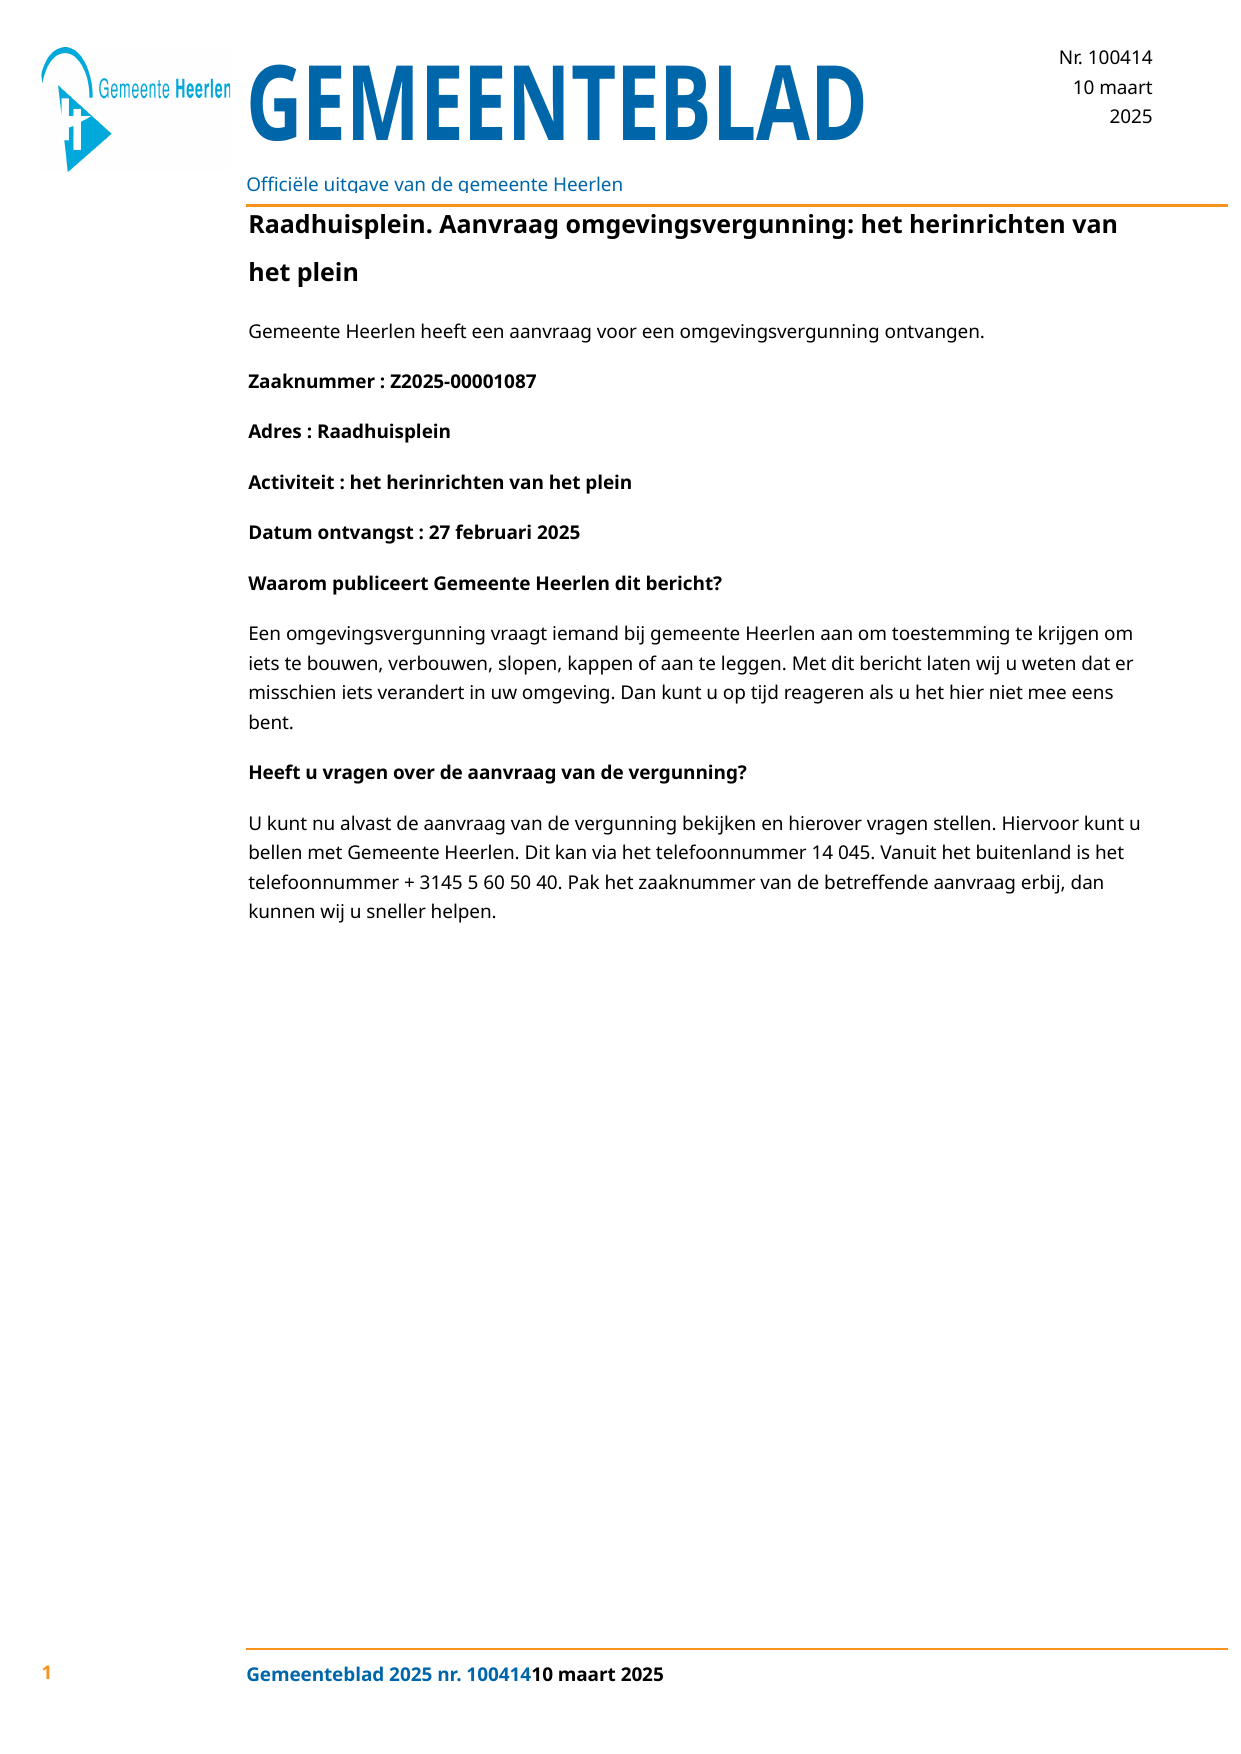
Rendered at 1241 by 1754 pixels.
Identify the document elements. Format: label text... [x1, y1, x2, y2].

picture [41, 47, 231, 172]
text Gemeente Heerlen heeft een aanvraag voor een omgevingsvergunning ontvangen. [248, 318, 1152, 344]
text Een omgevingsvergunning vraagt iemand bij gemeente Heerlen aan om toestemming te krijgen om iets te bouwen, verbouwen, slopen, kappen of aan te leggen. Met dit bericht laten wij u weten dat er misschien iets verandert in uw omgeving. Dan kunt u op tijd reageren als u het hier niet mee eens bent. [248, 620, 1152, 735]
text Activiteit : het herinrichten van het plein [248, 469, 1152, 495]
text Adres : Raadhuisplein [248, 419, 1152, 444]
text Waarom publiceert Gemeente Heerlen dit bericht? [248, 570, 1152, 596]
text Datum ontvangst : 27 februari 2025 [248, 519, 1152, 545]
text Raadhuisplein. Aanvraag omgevingsvergunning: het herinrichten van het plein [248, 207, 1152, 288]
text Heeft u vragen over de aanvraag van de vergunning? [248, 759, 1152, 785]
picture [41, 47, 59, 70]
text Zaaknummer : Z2025-00001087 [248, 368, 1152, 394]
text U kunt nu alvast de aanvraag van de vergunning bekijken en hierover vragen stellen. Hiervoor kunt u bellen met Gemeente Heerlen. Dit kan via het telefoonnummer 14 045. Vanuit het buitenland is het telefoonnummer + 3145 5 60 50 40. Pak het zaaknummer van de betreffende aanvraag erbij, dan kunnen wij u sneller helpen. [248, 810, 1152, 924]
